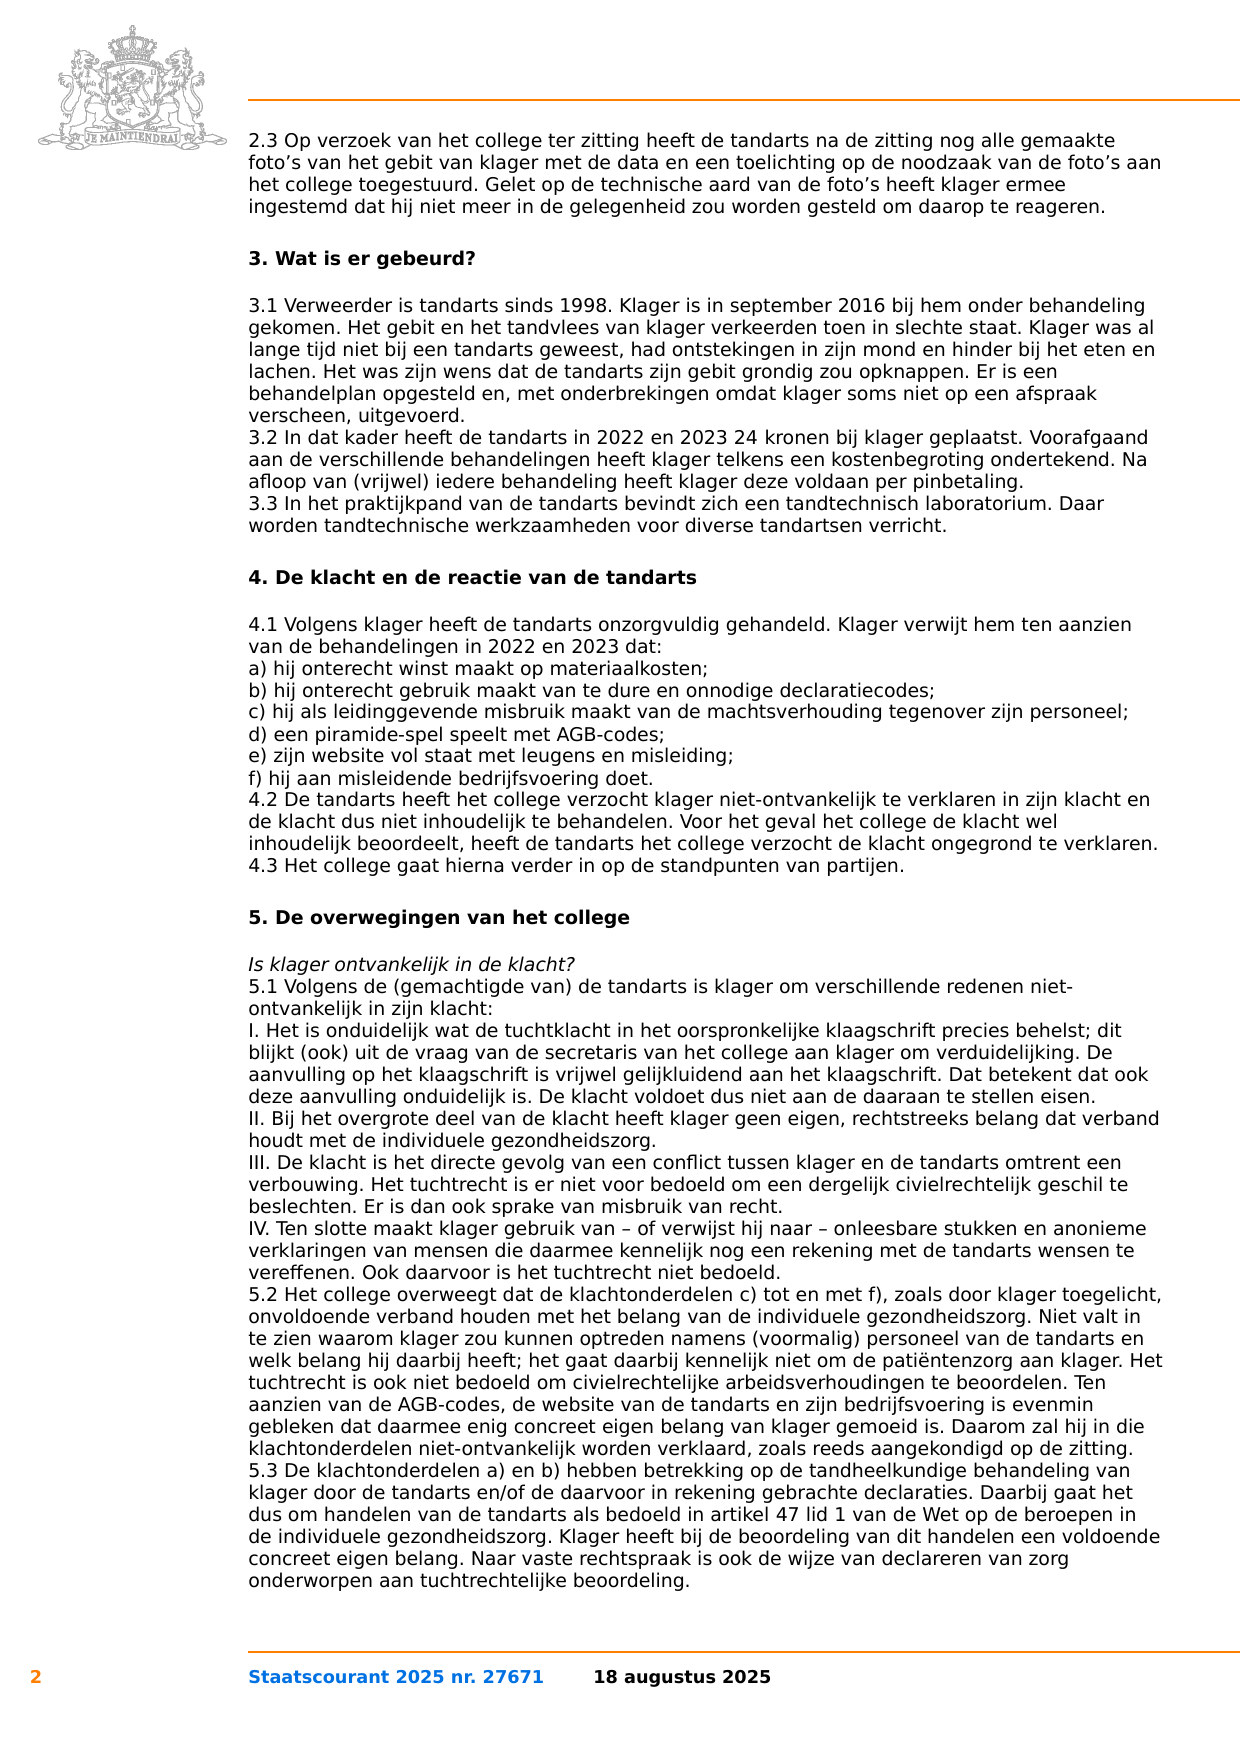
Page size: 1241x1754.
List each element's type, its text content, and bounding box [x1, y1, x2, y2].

text e) zijn website vol staat met leugens en misleiding; [248, 745, 1163, 767]
text III. De klacht is het directe gevolg van een conflict tussen klager en de tandarts omtrent een verbouwing. Het tuchtrecht is er niet voor bedoeld om een dergelijk civielrechtelijk geschil te beslechten. Er is dan ook sprake van misbruik van recht. [248, 1152, 1163, 1218]
text 3.3 In het praktijkpand van de tandarts bevindt zich een tandtechnisch laboratorium. Daar worden tandtechnische werkzaamheden voor diverse tandartsen verricht. [248, 493, 1163, 537]
subtitle Is klager ontvankelijk in de klacht? [248, 954, 1163, 976]
subtitle 4. De klacht en de reactie van de tandarts [248, 567, 1163, 588]
text 5.3 De klachtonderdelen a) en b) hebben betrekking op de tandheelkundige behandeling van klager door de tandarts en/of de daarvoor in rekening gebrachte declaraties. Daarbij gaat het dus om handelen van de tandarts als bedoeld in artikel 47 lid 1 van de Wet op de beroepen in de individuele gezondheidszorg. Klager heeft bij de beoordeling van dit handelen een voldoende concreet eigen belang. Naar vaste rechtspraak is ook de wijze van declareren van zorg onderworpen aan tuchtrechtelijke beoordeling. [248, 1460, 1163, 1592]
text 4.1 Volgens klager heeft de tandarts onzorgvuldig gehandeld. Klager verwijt hem ten aanzien van de behandelingen in 2022 en 2023 dat: [248, 613, 1163, 657]
text 3.1 Verweerder is tandarts sinds 1998. Klager is in september 2016 bij hem onder behandeling gekomen. Het gebit en het tandvlees van klager verkeerden toen in slechte staat. Klager was al lange tijd niet bij een tandarts geweest, had ontstekingen in zijn mond en hinder bij het eten en lachen. Het was zijn wens dat de tandarts zijn gebit grondig zou opknappen. Er is een behandelplan opgesteld en, met onderbrekingen omdat klager soms niet op een afspraak verscheen, uitgevoerd. [248, 295, 1163, 427]
text b) hij onterecht gebruik maakt van te dure en onnodige declaratiecodes; [248, 679, 1163, 701]
subtitle 5. De overwegingen van het college [248, 907, 1163, 929]
text 5.1 Volgens de (gemachtigde van) de tandarts is klager om verschillende redenen niet-ontvankelijk in zijn klacht: [248, 976, 1163, 1020]
text 5.2 Het college overweegt dat de klachtonderdelen c) tot en met f), zoals door klager toegelicht, onvoldoende verband houden met het belang van de individuele gezondheidszorg. Niet valt in te zien waarom klager zou kunnen optreden namens (voormalig) personeel van de tandarts en welk belang hij daarbij heeft; het gaat daarbij kennelijk niet om de patiëntenzorg aan klager. Het tuchtrecht is ook niet bedoeld om civielrechtelijke arbeidsverhoudingen te beoordelen. Ten aanzien van de AGB-codes, de website van de tandarts en zijn bedrijfsvoering is evenmin gebleken dat daarmee enig concreet eigen belang van klager gemoeid is. Daarom zal hij in die klachtonderdelen niet-ontvankelijk worden verklaard, zoals reeds aangekondigd op de zitting. [248, 1284, 1163, 1460]
text 4.3 Het college gaat hierna verder in op de standpunten van partijen. [248, 855, 1163, 877]
text IV. Ten slotte maakt klager gebruik van – of verwijst hij naar – onleesbare stukken en anonieme verklaringen van mensen die daarmee kennelijk nog een rekening met de tandarts wensen te vereffenen. Ook daarvoor is het tuchtrecht niet bedoeld. [248, 1218, 1163, 1284]
picture [38, 25, 227, 150]
text 3.2 In dat kader heeft de tandarts in 2022 en 2023 24 kronen bij klager geplaatst. Voorafgaand aan de verschillende behandelingen heeft klager telkens een kostenbegroting ondertekend. Na afloop van (vrijwel) iedere behandeling heeft klager deze voldaan per pinbetaling. [248, 427, 1163, 493]
text 2.3 Op verzoek van het college ter zitting heeft de tandarts na de zitting nog alle gemaakte foto’s van het gebit van klager met de data en een toelichting op de noodzaak van de foto’s aan het college toegestuurd. Gelet op de technische aard van de foto’s heeft klager ermee ingestemd dat hij niet meer in de gelegenheid zou worden gesteld om daarop te reageren. [248, 130, 1163, 218]
text c) hij als leidinggevende misbruik maakt van de machtsverhouding tegenover zijn personeel; [248, 701, 1163, 723]
text a) hij onterecht winst maakt op materiaalkosten; [248, 657, 1163, 679]
text d) een piramide-spel speelt met AGB-codes; [248, 723, 1163, 745]
text I. Het is onduidelijk wat de tuchtklacht in het oorspronkelijke klaagschrift precies behelst; dit blijkt (ook) uit de vraag van de secretaris van het college aan klager om verduidelijking. De aanvulling op het klaagschrift is vrijwel gelijkluidend aan het klaagschrift. Dat betekent dat ook deze aanvulling onduidelijk is. De klacht voldoet dus niet aan de daaraan te stellen eisen. [248, 1020, 1163, 1108]
text II. Bij het overgrote deel van de klacht heeft klager geen eigen, rechtstreeks belang dat verband houdt met de individuele gezondheidszorg. [248, 1108, 1163, 1152]
text f) hij aan misleidende bedrijfsvoering doet. [248, 767, 1163, 789]
subtitle 3. Wat is er gebeurd? [248, 248, 1163, 270]
text 4.2 De tandarts heeft het college verzocht klager niet-ontvankelijk te verklaren in zijn klacht en de klacht dus niet inhoudelijk te behandelen. Voor het geval het college de klacht wel inhoudelijk beoordeelt, heeft de tandarts het college verzocht de klacht ongegrond te verklaren. [248, 789, 1163, 855]
